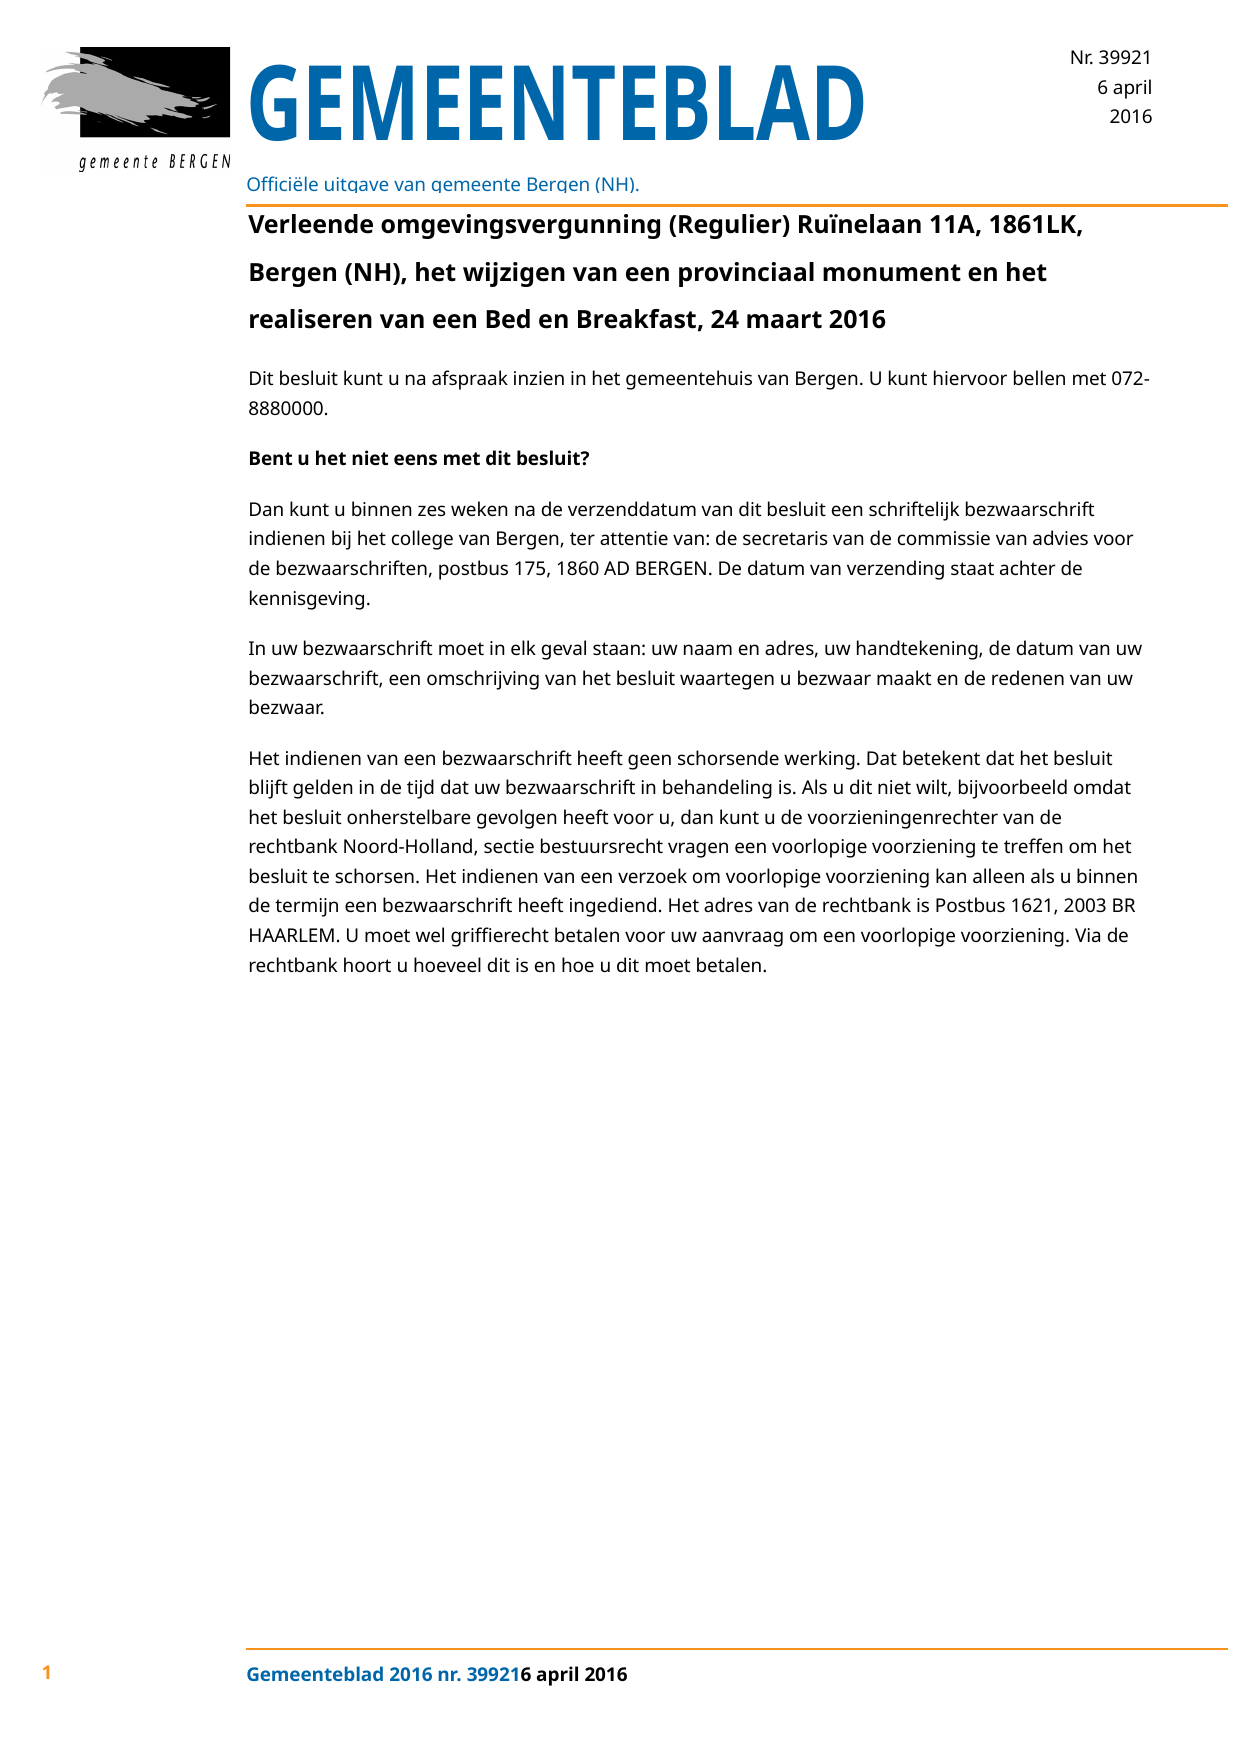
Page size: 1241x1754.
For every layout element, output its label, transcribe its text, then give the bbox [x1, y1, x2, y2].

text Dit besluit kunt u na afspraak inzien in het gemeentehuis van Bergen. U kunt hiervoor bellen met 072-8880000. [248, 366, 1152, 421]
text Verleende omgevingsvergunning (Regulier) Ruïnelaan 11A, 1861LK, Bergen (NH), het wijzigen van een provinciaal monument en het realiseren van een Bed en Breakfast, 24 maart 2016 [248, 207, 1152, 336]
picture [41, 47, 231, 172]
text In uw bezwaarschrift moet in elk geval staan: uw naam en adres, uw handtekening, de datum van uw bezwaarschrift, een omschrijving van het besluit waartegen u bezwaar maakt en de redenen van uw bezwaar. [248, 635, 1152, 720]
text Bent u het niet eens met dit besluit? [248, 446, 1152, 471]
text Het indienen van een bezwaarschrift heeft geen schorsende werking. Dat betekent dat het besluit blijft gelden in de tijd dat uw bezwaarschrift in behandeling is. Als u dit niet wilt, bijvoorbeeld omdat het besluit onherstelbare gevolgen heeft voor u, dan kunt u de voorzieningenrechter van de rechtbank Noord-Holland, sectie bestuursrecht vragen een voorlopige voorziening te treffen om het besluit te schorsen. Het indienen van een verzoek om voorlopige voorziening kan alleen als u binnen de termijn een bezwaarschrift heeft ingediend. Het adres van de rechtbank is Postbus 1621, 2003 BR HAARLEM. U moet wel griffierecht betalen voor uw aanvraag om een voorlopige voorziening. Via de rechtbank hoort u hoeveel dit is en hoe u dit moet betalen. [248, 745, 1152, 977]
text Dan kunt u binnen zes weken na de verzenddatum van dit besluit een schriftelijk bezwaarschrift indienen bij het college van Bergen, ter attentie van: de secretaris van de commissie van advies voor de bezwaarschriften, postbus 175, 1860 AD BERGEN. De datum van verzending staat achter de kennisgeving. [248, 496, 1152, 610]
